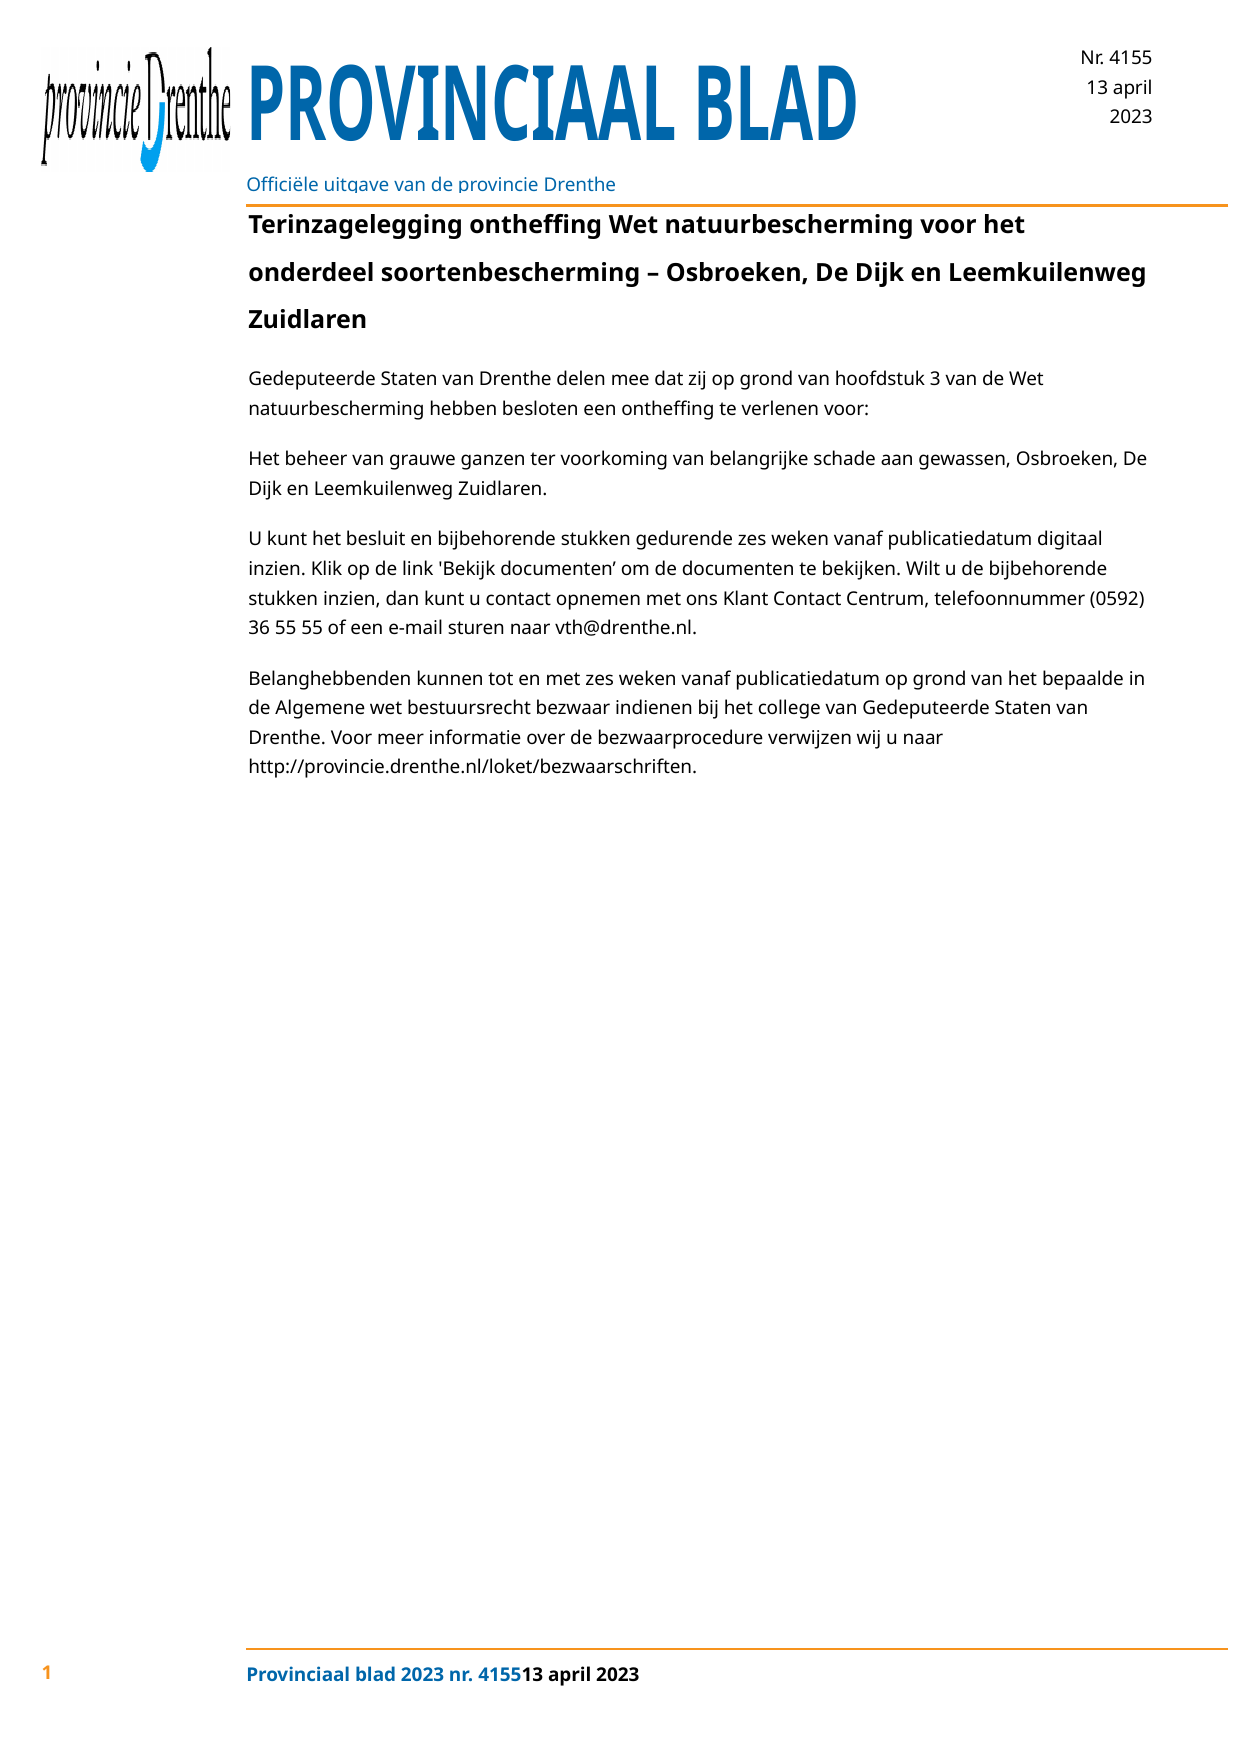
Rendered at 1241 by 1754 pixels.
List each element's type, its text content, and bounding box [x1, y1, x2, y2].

text Het beheer van grauwe ganzen ter voorkoming van belangrijke schade aan gewassen, Osbroeken, De Dijk en Leemkuilenweg Zuidlaren. [248, 446, 1152, 501]
text U kunt het besluit en bijbehorende stukken gedurende zes weken vanaf publicatiedatum digitaal inzien. Klik op de link 'Bekijk documenten’ om de documenten te bekijken. Wilt u de bijbehorende stukken inzien, dan kunt u contact opnemen met ons Klant Contact Centrum, telefoonnummer (0592) 36 55 55 of een e-mail sturen naar vth@drenthe.nl. [248, 526, 1152, 640]
text Terinzagelegging ontheffing Wet natuurbescherming voor het onderdeel soortenbescherming – Osbroeken, De Dijk en Leemkuilenweg Zuidlaren [248, 207, 1152, 336]
text Belanghebbenden kunnen tot en met zes weken vanaf publicatiedatum op grond van het bepaalde in de Algemene wet bestuursrecht bezwaar indienen bij het college van Gedeputeerde Staten van Drenthe. Voor meer informatie over de bezwaarprocedure verwijzen wij u naar http://provincie.drenthe.nl/loket/bezwaarschriften. [248, 665, 1152, 779]
text Gedeputeerde Staten van Drenthe delen mee dat zij op grond van hoofdstuk 3 van de Wet natuurbescherming hebben besloten een ontheffing te verlenen voor: [248, 366, 1152, 421]
picture [41, 47, 231, 172]
